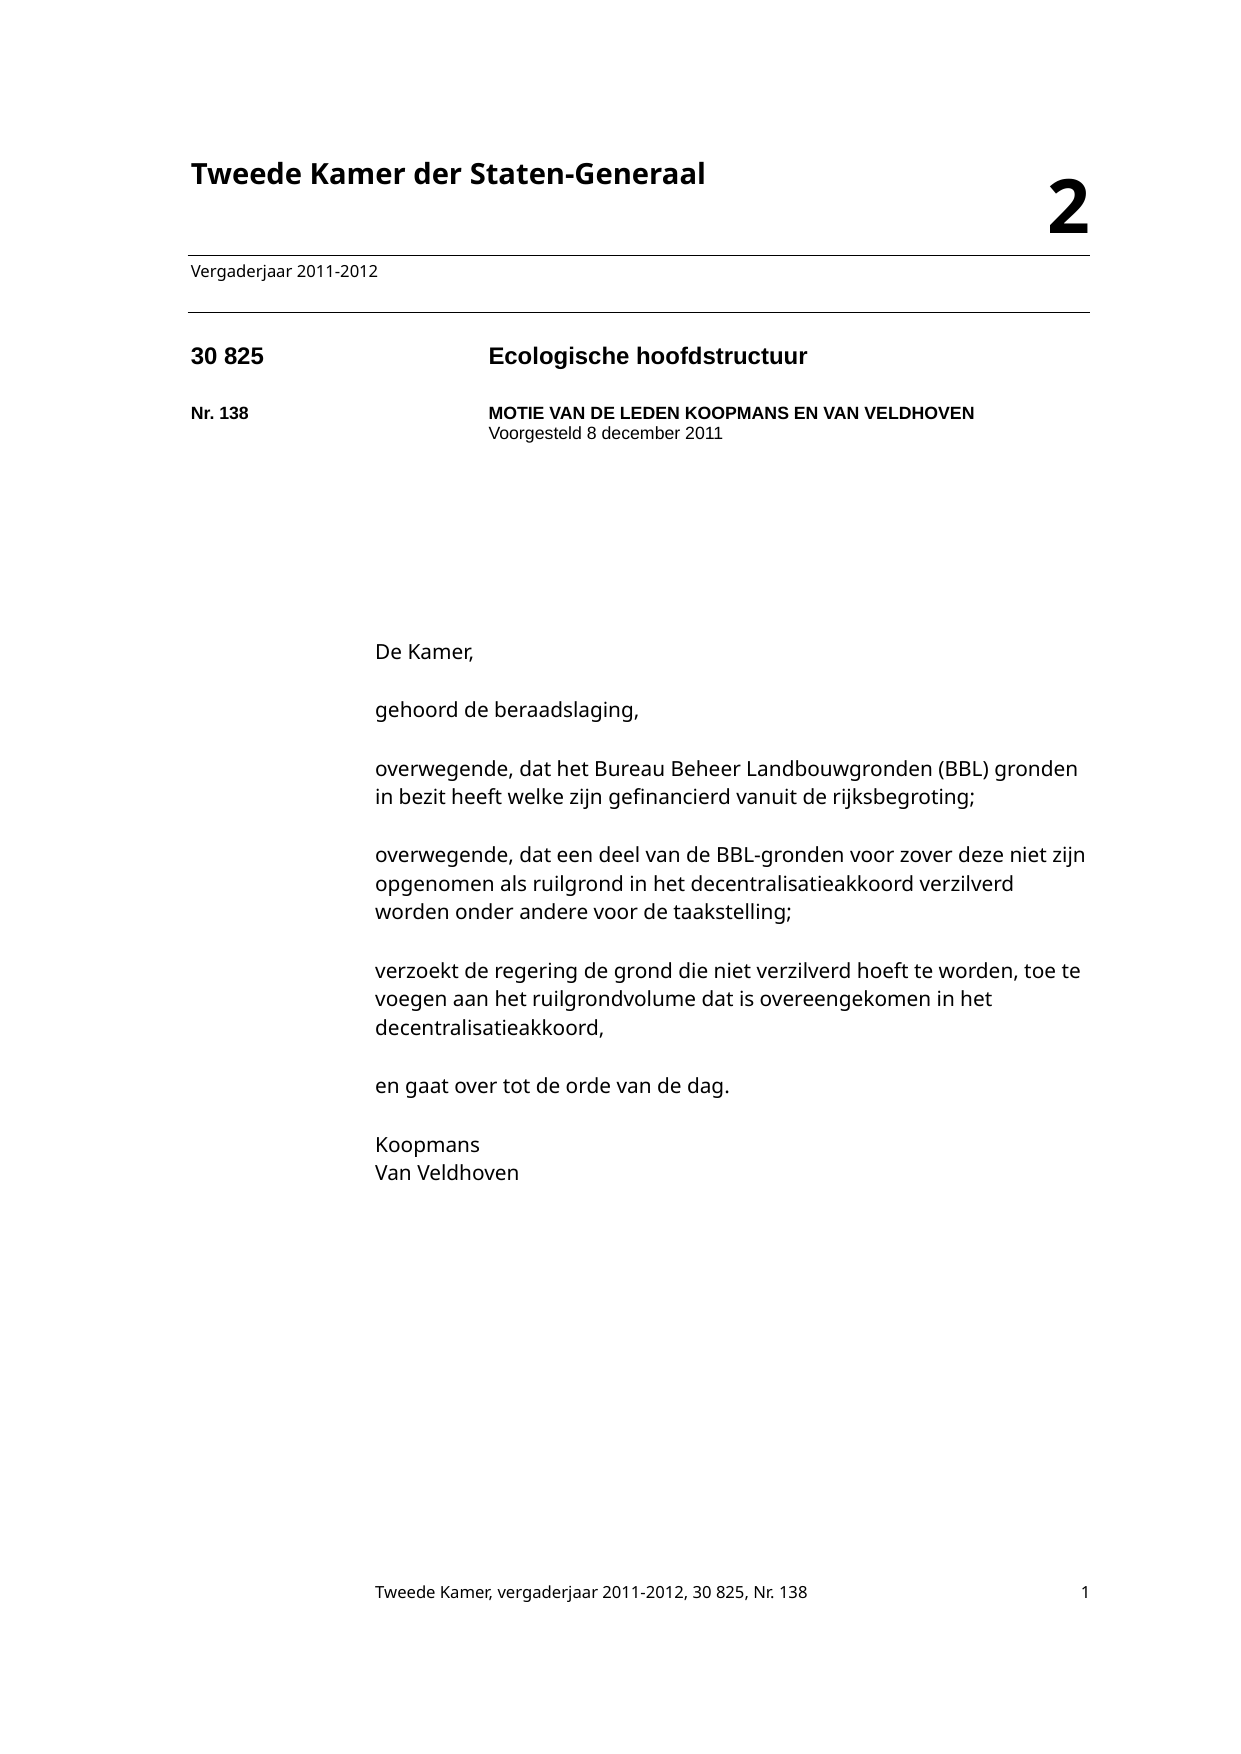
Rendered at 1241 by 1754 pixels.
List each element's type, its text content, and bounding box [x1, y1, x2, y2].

table_cell [485, 313, 1090, 339]
text Van Veldhoven [375, 1158, 1090, 1187]
text en gaat over tot de orde van de dag. [375, 1071, 1090, 1100]
text overwegende, dat het Bureau Beheer Landbouwgronden (BBL) gronden in bezit heeft welke zijn gefinancierd vanuit de rijksbegroting; [375, 754, 1090, 811]
table_header 2 [910, 150, 1090, 255]
text overwegende, dat een deel van de BBL-gronden voor zover deze niet zijn opgenomen als ruilgrond in het decentralisatieakkoord verzilverd worden onder andere voor de taakstelling; [375, 841, 1090, 926]
table_header Tweede Kamer der Staten-Generaal [188, 150, 909, 255]
table_cell Ecologische hoofdstructuur [485, 339, 1090, 399]
table_cell Nr. 138 [188, 399, 485, 518]
table_cell MOTIE VAN DE LEDEN KOOPMANS EN VAN VELDHOVEN Voorgesteld 8 december 2011 [485, 399, 1090, 518]
table_cell 30 825 [188, 339, 485, 399]
table_cell Vergaderjaar 2011-2012 [188, 256, 485, 312]
table_cell [188, 313, 485, 339]
table_cell [485, 256, 1090, 312]
text De Kamer, [375, 637, 1090, 665]
text verzoekt de regering de grond die niet verzilverd hoeft te worden, toe te voegen aan het ruilgrondvolume dat is overeengekomen in het decentralisatieakkoord, [375, 956, 1090, 1041]
text Koopmans [375, 1130, 1090, 1158]
text gehoord de beraadslaging, [375, 695, 1090, 724]
